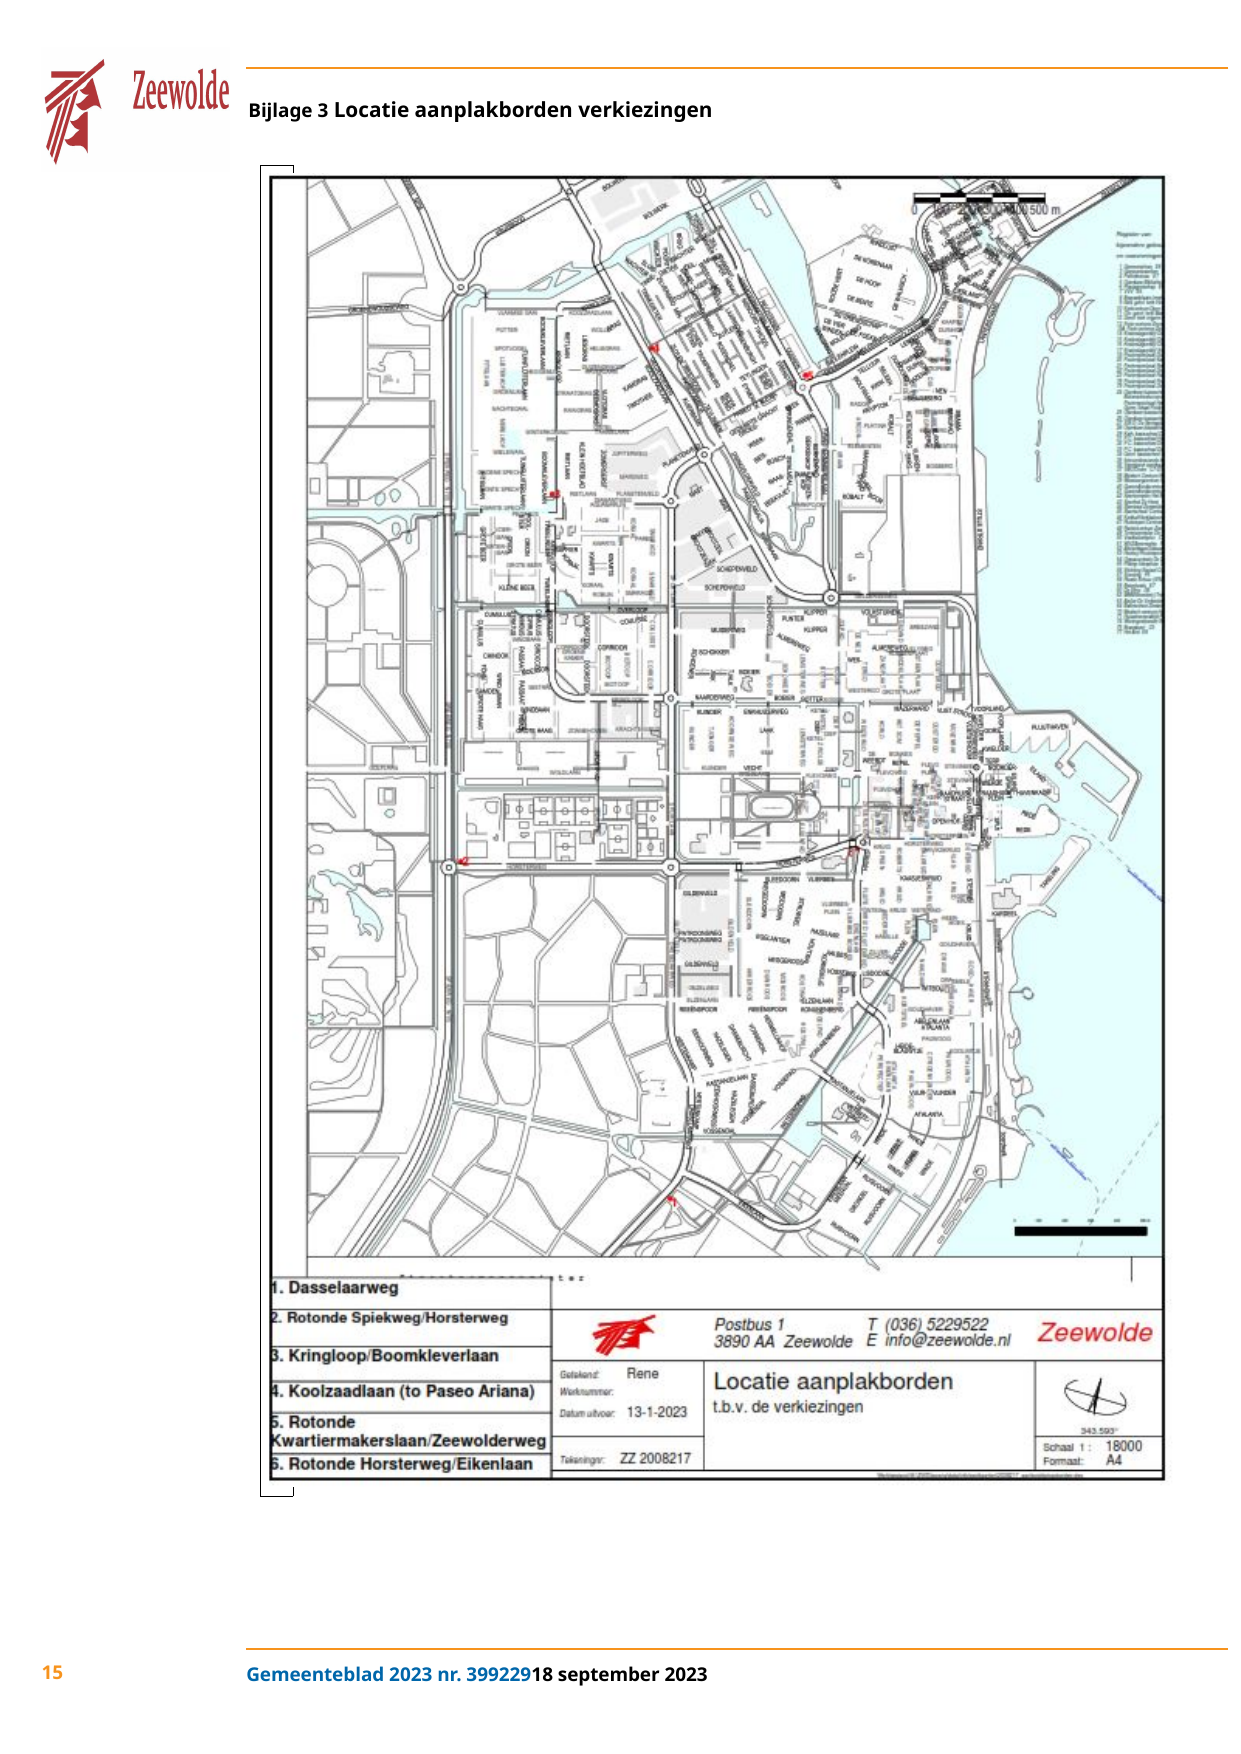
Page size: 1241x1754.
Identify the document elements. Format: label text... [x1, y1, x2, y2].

picture [41, 47, 231, 172]
text Bijlage 3 Locatie aanplakborden verkiezingen [248, 95, 1152, 123]
picture [268, 173, 1173, 1487]
